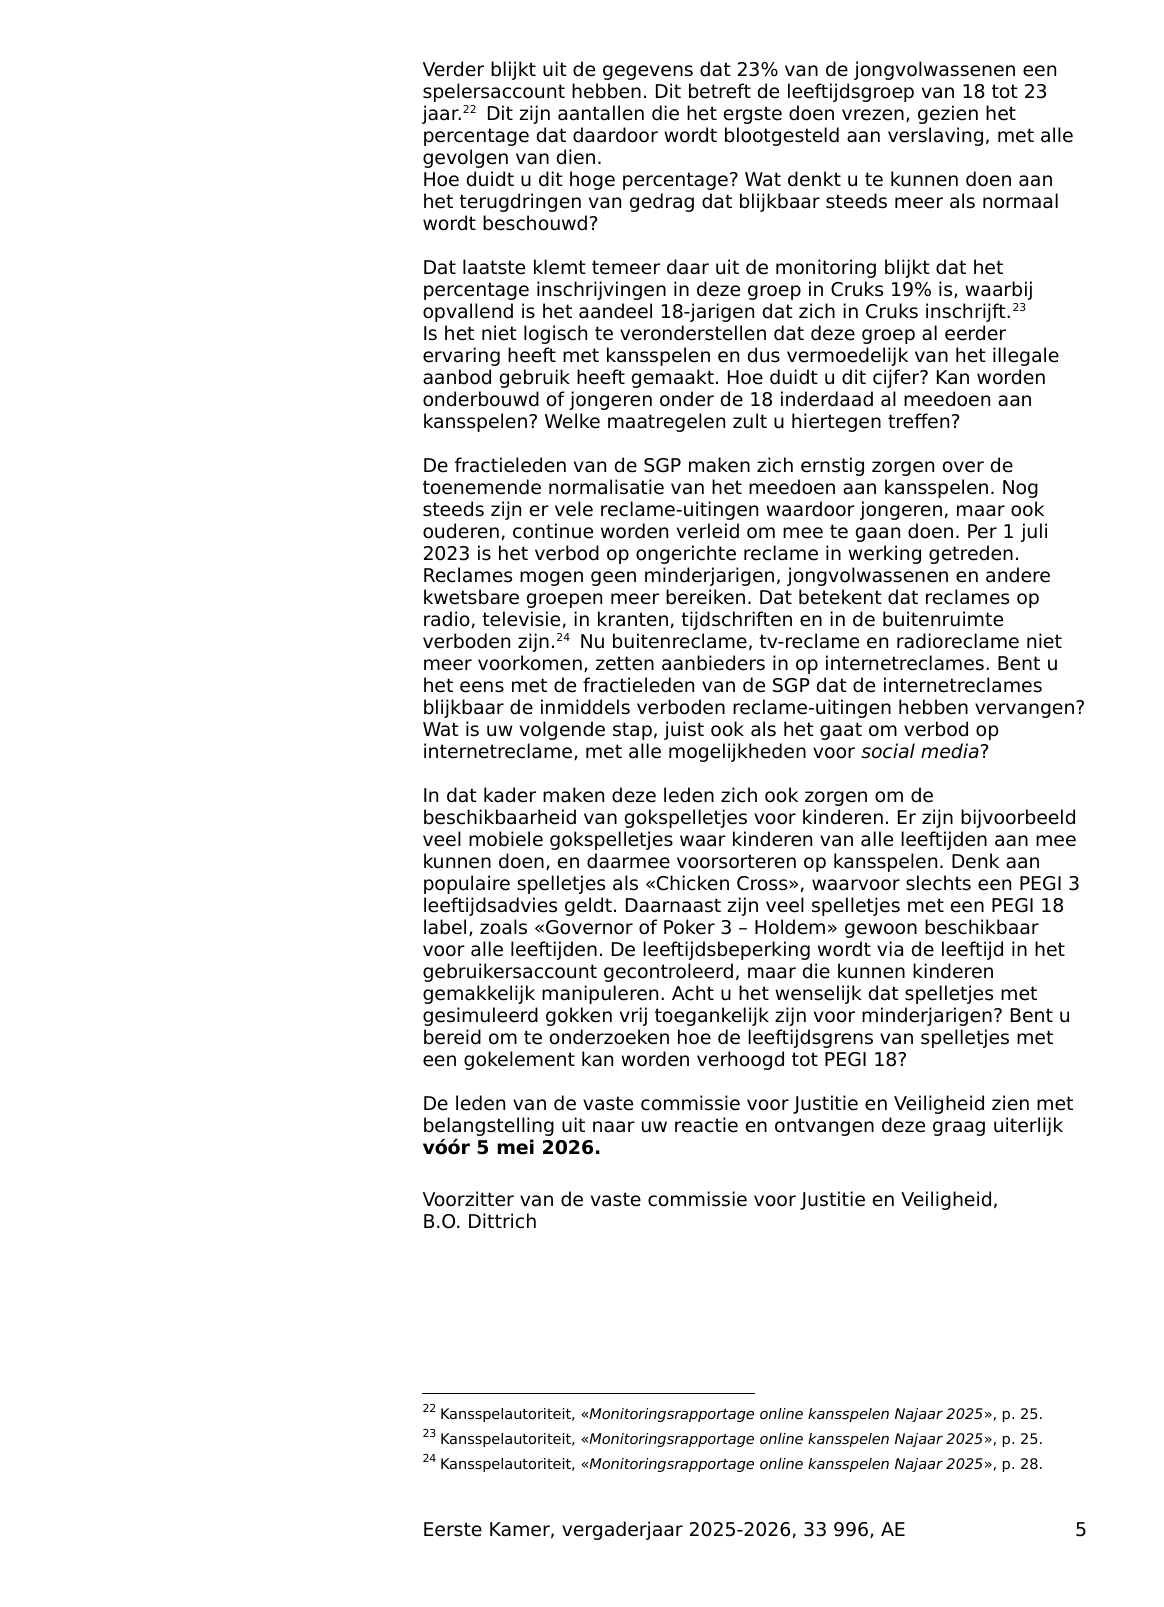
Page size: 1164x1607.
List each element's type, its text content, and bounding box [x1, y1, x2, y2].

text Kansspelautoriteit, «Monitoringsrapportage online kansspelen Najaar 2025», p. 25. [422, 1427, 1087, 1449]
text De leden van de vaste commissie voor Justitie en Veiligheid zien met belangstelling uit naar uw reactie en ontvangen deze graag uiterlijk vóór 5 mei 2026. [422, 1093, 1087, 1159]
text Is het niet logisch te veronderstellen dat deze groep al eerder ervaring heeft met kansspelen en dus vermoedelijk van het illegale aanbod gebruik heeft gemaakt. Hoe duidt u dit cijfer? Kan worden onderbouwd of jongeren onder de 18 inderdaad al meedoen aan kansspelen? Welke maatregelen zult u hiertegen treffen? [422, 323, 1087, 433]
text Dat laatste klemt temeer daar uit de monitoring blijkt dat het percentage inschrijvingen in deze groep in Cruks 19% is, waarbij opvallend is het aandeel 18-jarigen dat zich in Cruks inschrijft. [422, 257, 1087, 323]
text Hoe duidt u dit hoge percentage? Wat denkt u te kunnen doen aan het terugdringen van gedrag dat blijkbaar steeds meer als normaal wordt beschouwd? [422, 169, 1087, 235]
text De fractieleden van de SGP maken zich ernstig zorgen over de toenemende normalisatie van het meedoen aan kansspelen. Nog steeds zijn er vele reclame-uitingen waardoor jongeren, maar ook ouderen, continue worden verleid om mee te gaan doen. Per 1 juli 2023 is het verbod op ongerichte reclame in werking getreden. Reclames mogen geen minderjarigen, jongvolwassenen en andere kwetsbare groepen meer bereiken. Dat betekent dat reclames op radio, televisie, in kranten, tijdschriften en in de buitenruimte verboden zijn. Nu buitenreclame, tv-reclame en radioreclame niet meer voorkomen, zetten aanbieders in op internetreclames. Bent u het eens met de fractieleden van de SGP dat de internetreclames blijkbaar de inmiddels verboden reclame-uitingen hebben vervangen? Wat is uw volgende stap, juist ook als het gaat om verbod op internetreclame, met alle mogelijkheden voor social media? [422, 455, 1087, 763]
text In dat kader maken deze leden zich ook zorgen om de beschikbaarheid van gokspelletjes voor kinderen. Er zijn bijvoorbeeld veel mobiele gokspelletjes waar kinderen van alle leeftijden aan mee kunnen doen, en daarmee voorsorteren op kansspelen. Denk aan populaire spelletjes als «Chicken Cross», waarvoor slechts een PEGI 3 leeftijdsadvies geldt. Daarnaast zijn veel spelletjes met een PEGI 18 label, zoals «Governor of Poker 3 – Holdem» gewoon beschikbaar voor alle leeftijden. De leeftijdsbeperking wordt via de leeftijd in het gebruikersaccount gecontroleerd, maar die kunnen kinderen gemakkelijk manipuleren. Acht u het wenselijk dat spelletjes met gesimuleerd gokken vrij toegankelijk zijn voor minderjarigen? Bent u bereid om te onderzoeken hoe de leeftijdsgrens van spelletjes met een gokelement kan worden verhoogd tot PEGI 18? [422, 785, 1087, 1071]
text Verder blijkt uit de gegevens dat 23% van de jongvolwassenen een spelersaccount hebben. Dit betreft de leeftijdsgroep van 18 tot 23 jaar. Dit zijn aantallen die het ergste doen vrezen, gezien het percentage dat daardoor wordt blootgesteld aan verslaving, met alle gevolgen van dien. [422, 59, 1087, 169]
text Voorzitter van de vaste commissie voor Justitie en Veiligheid, B.O. Dittrich [422, 1189, 1087, 1233]
text Kansspelautoriteit, «Monitoringsrapportage online kansspelen Najaar 2025», p. 28. [422, 1452, 1087, 1474]
text Kansspelautoriteit, «Monitoringsrapportage online kansspelen Najaar 2025», p. 25. [422, 1402, 1087, 1424]
